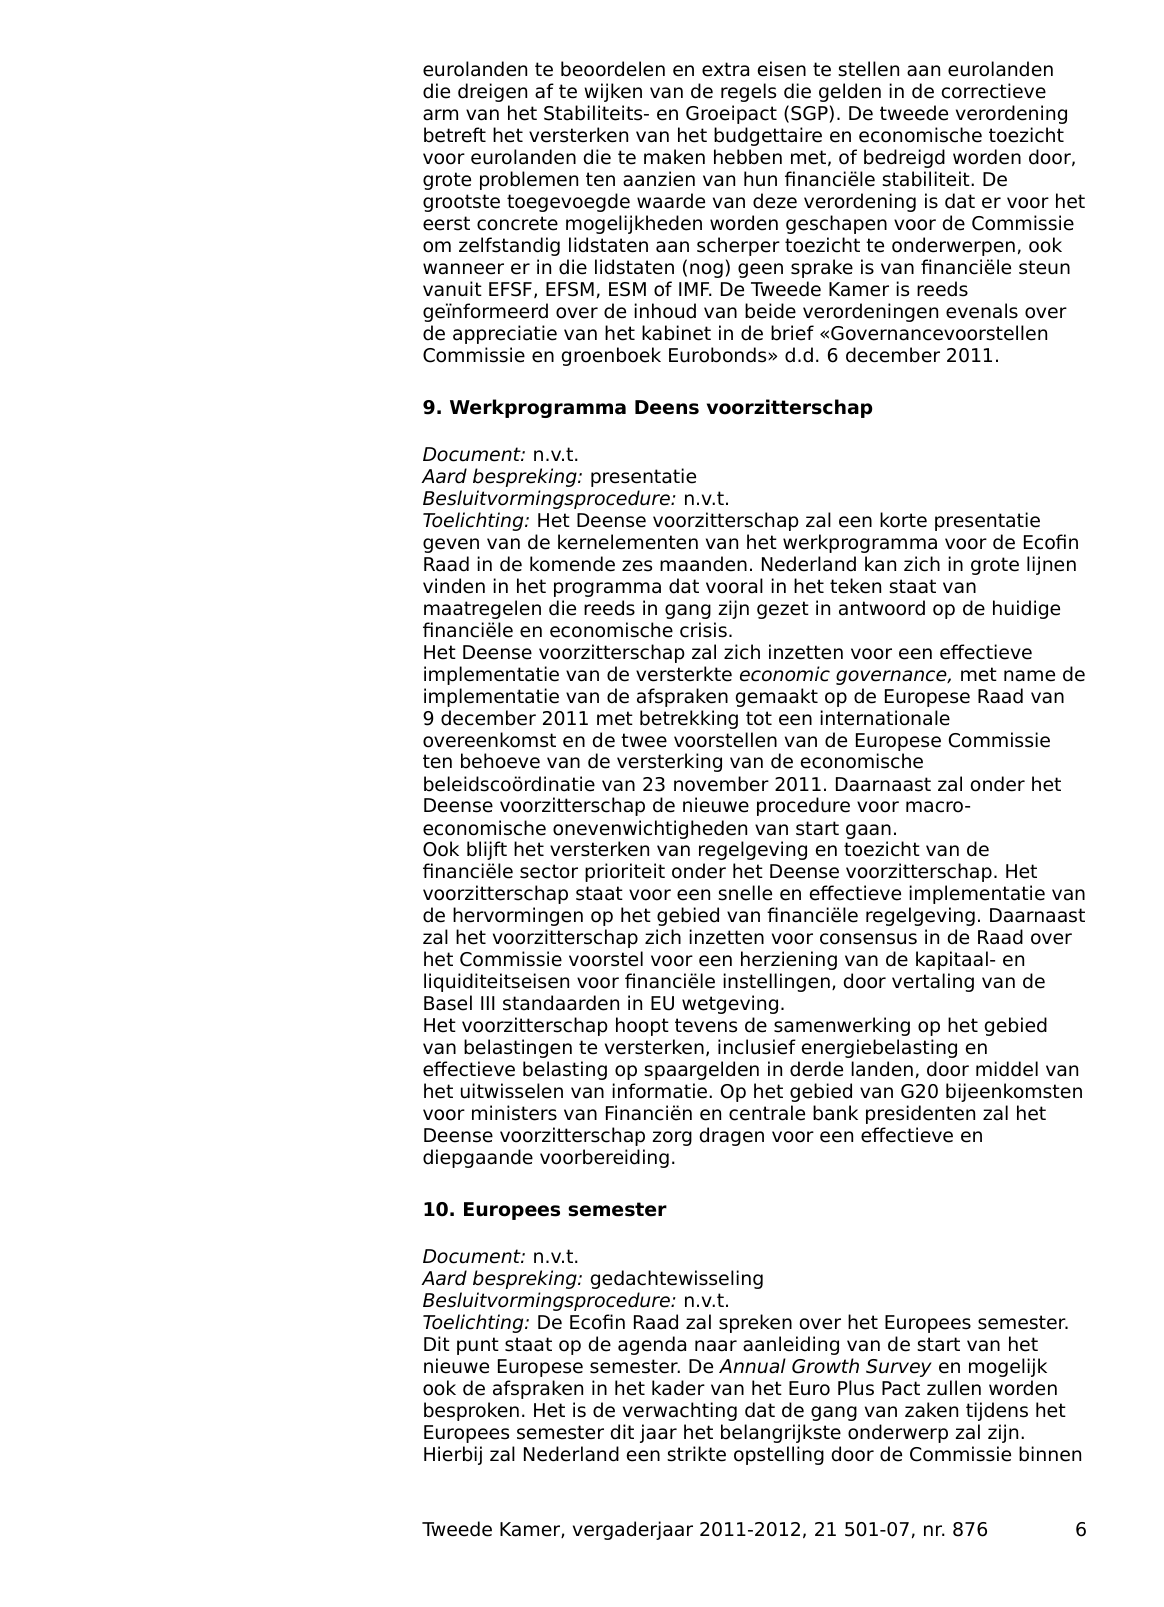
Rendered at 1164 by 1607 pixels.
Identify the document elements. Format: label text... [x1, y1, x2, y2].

text Ook blijft het versterken van regelgeving en toezicht van de financiële sector prioriteit onder het Deense voorzitterschap. Het voorzitterschap staat voor een snelle en effectieve implementatie van de hervormingen op het gebied van financiële regelgeving. Daarnaast zal het voorzitterschap zich inzetten voor consensus in de Raad over het Commissie voorstel voor een herziening van de kapitaal- en liquiditeitseisen voor financiële instellingen, door vertaling van de Basel III standaarden in EU wetgeving. [422, 839, 1087, 1015]
text Besluitvormingsprocedure: n.v.t. [422, 1290, 1087, 1312]
text Het voorzitterschap hoopt tevens de samenwerking op het gebied van belastingen te versterken, inclusief energiebelasting en effectieve belasting op spaargelden in derde landen, door middel van het uitwisselen van informatie. Op het gebied van G20 bijeenkomsten voor ministers van Financiën en centrale bank presidenten zal het Deense voorzitterschap zorg dragen voor een effectieve en diepgaande voorbereiding. [422, 1015, 1087, 1169]
text Document: n.v.t. [422, 444, 1087, 466]
subtitle 10. Europees semester [422, 1199, 1087, 1221]
text eurolanden te beoordelen en extra eisen te stellen aan eurolanden die dreigen af te wijken van de regels die gelden in de correctieve arm van het Stabiliteits- en Groeipact (SGP). De tweede verordening betreft het versterken van het budgettaire en economische toezicht voor eurolanden die te maken hebben met, of bedreigd worden door, grote problemen ten aanzien van hun financiële stabiliteit. De grootste toegevoegde waarde van deze verordening is dat er voor het eerst concrete mogelijkheden worden geschapen voor de Commissie om zelfstandig lidstaten aan scherper toezicht te onderwerpen, ook wanneer er in die lidstaten (nog) geen sprake is van financiële steun vanuit EFSF, EFSM, ESM of IMF. De Tweede Kamer is reeds geïnformeerd over de inhoud van beide verordeningen evenals over de appreciatie van het kabinet in de brief «Governancevoorstellen Commissie en groenboek Eurobonds» d.d. 6 december 2011. [422, 59, 1087, 367]
text Toelichting: Het Deense voorzitterschap zal een korte presentatie geven van de kernelementen van het werkprogramma voor de Ecofin Raad in de komende zes maanden. Nederland kan zich in grote lijnen vinden in het programma dat vooral in het teken staat van maatregelen die reeds in gang zijn gezet in antwoord op de huidige financiële en economische crisis. [422, 510, 1087, 642]
text Aard bespreking: presentatie [422, 466, 1087, 488]
subtitle 9. Werkprogramma Deens voorzitterschap [422, 397, 1087, 419]
text Het Deense voorzitterschap zal zich inzetten voor een effectieve implementatie van de versterkte economic governance, met name de implementatie van de afspraken gemaakt op de Europese Raad van 9 december 2011 met betrekking tot een internationale overeenkomst en de twee voorstellen van de Europese Commissie ten behoeve van de versterking van de economische beleidscoördinatie van 23 november 2011. Daarnaast zal onder het Deense voorzitterschap de nieuwe procedure voor macro-economische onevenwichtigheden van start gaan. [422, 642, 1087, 839]
text Besluitvormingsprocedure: n.v.t. [422, 488, 1087, 510]
text Document: n.v.t. [422, 1246, 1087, 1268]
text Toelichting: De Ecofin Raad zal spreken over het Europees semester. Dit punt staat op de agenda naar aanleiding van de start van het nieuwe Europese semester. De Annual Growth Survey en mogelijk ook de afspraken in het kader van het Euro Plus Pact zullen worden besproken. Het is de verwachting dat de gang van zaken tijdens het Europees semester dit jaar het belangrijkste onderwerp zal zijn. Hierbij zal Nederland een strikte opstelling door de Commissie binnen [422, 1312, 1087, 1466]
text Aard bespreking: gedachtewisseling [422, 1268, 1087, 1290]
